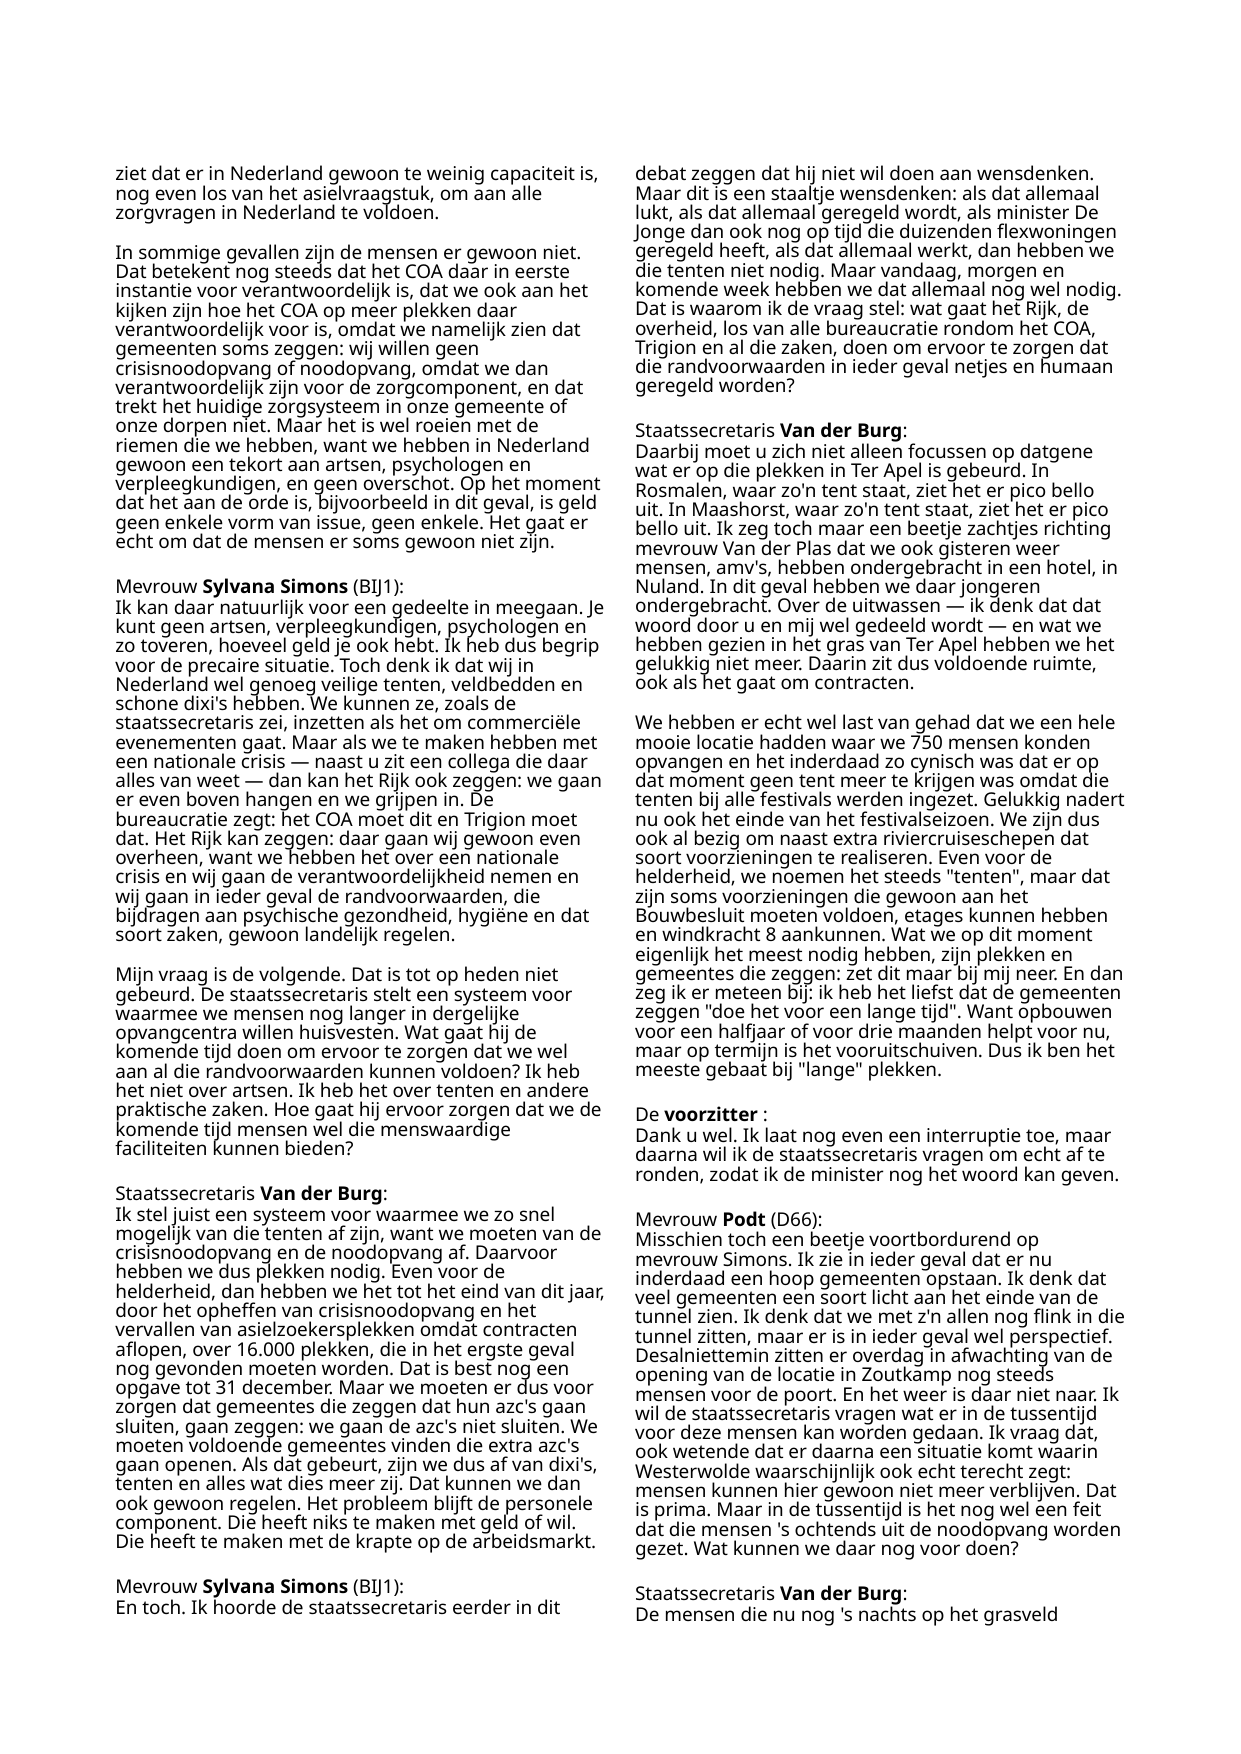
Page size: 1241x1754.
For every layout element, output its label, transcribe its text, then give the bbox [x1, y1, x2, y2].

text Mijn vraag is de volgende. Dat is tot op heden niet gebeurd. De staatssecretaris stelt een systeem voor waarmee we mensen nog langer in dergelijke opvangcentra willen huisvesten. Wat gaat hij de komende tijd doen om ervoor te zorgen dat we wel aan al die randvoorwaarden kunnen voldoen? Ik heb het niet over artsen. Ik heb het over tenten en andere praktische zaken. Hoe gaat hij ervoor zorgen dat we de komende tijd mensen wel die menswaardige faciliteiten kunnen bieden? [115, 966, 605, 1159]
text De mensen die nu nog 's nachts op het grasveld [635, 1606, 1125, 1625]
text Daarbij moet u zich niet alleen focussen op datgene wat er op die plekken in Ter Apel is gebeurd. In Rosmalen, waar zo'n tent staat, ziet het er pico bello uit. In Maashorst, waar zo'n tent staat, ziet het er pico bello uit. Ik zeg toch maar een beetje zachtjes richting mevrouw Van der Plas dat we ook gisteren weer mensen, amv's, hebben ondergebracht in een hotel, in Nuland. In dit geval hebben we daar jongeren ondergebracht. Over de uitwassen — ik denk dat dat woord door u en mij wel gedeeld wordt — en wat we hebben gezien in het gras van Ter Apel hebben we het gelukkig niet meer. Daarin zit dus voldoende ruimte, ook als het gaat om contracten. [635, 443, 1125, 694]
text We hebben er echt wel last van gehad dat we een hele mooie locatie hadden waar we 750 mensen konden opvangen en het inderdaad zo cynisch was dat er op dat moment geen tent meer te krijgen was omdat die tenten bij alle festivals werden ingezet. Gelukkig nadert nu ook het einde van het festivalseizoen. We zijn dus ook al bezig om naast extra riviercruiseschepen dat soort voorzieningen te realiseren. Even voor de helderheid, we noemen het steeds "tenten", maar dat zijn soms voorzieningen die gewoon aan het Bouwbesluit moeten voldoen, etages kunnen hebben en windkracht 8 aankunnen. Wat we op dit moment eigenlijk het meest nodig hebben, zijn plekken en gemeentes die zeggen: zet dit maar bij mij neer. En dan zeg ik er meteen bij: ik heb het liefst dat de gemeenten zeggen "doe het voor een lange tijd". Want opbouwen voor een halfjaar of voor drie maanden helpt voor nu, maar op termijn is het vooruitschuiven. Dus ik ben het meeste gebaat bij "lange" plekken. [635, 714, 1125, 1081]
text Staatssecretaris Van der Burg: [635, 1580, 1125, 1606]
text ziet dat er in Nederland gewoon te weinig capaciteit is, nog even los van het asielvraagstuk, om aan alle zorgvragen in Nederland te voldoen. [115, 165, 605, 223]
text Ik stel juist een systeem voor waarmee we zo snel mogelijk van die tenten af zijn, want we moeten van de crisisnoodopvang en de noodopvang af. Daarvoor hebben we dus plekken nodig. Even voor de helderheid, dan hebben we het tot het eind van dit jaar, door het opheffen van crisisnoodopvang en het vervallen van asielzoekersplekken omdat contracten aflopen, over 16.000 plekken, die in het ergste geval nog gevonden moeten worden. Dat is best nog een opgave tot 31 december. Maar we moeten er dus voor zorgen dat gemeentes die zeggen dat hun azc's gaan sluiten, gaan zeggen: we gaan de azc's niet sluiten. We moeten voldoende gemeentes vinden die extra azc's gaan openen. Als dat gebeurt, zijn we dus af van dixi's, tenten en alles wat dies meer zij. Dat kunnen we dan ook gewoon regelen. Het probleem blijft de personele component. Die heeft niks te maken met geld of wil. Die heeft te maken met de krapte op de arbeidsmarkt. [115, 1206, 605, 1552]
text Staatssecretaris Van der Burg: [115, 1180, 605, 1206]
text debat zeggen dat hij niet wil doen aan wensdenken. Maar dit is een staaltje wensdenken: als dat allemaal lukt, als dat allemaal geregeld wordt, als minister De Jonge dan ook nog op tijd die duizenden flexwoningen geregeld heeft, als dat allemaal werkt, dan hebben we die tenten niet nodig. Maar vandaag, morgen en komende week hebben we dat allemaal nog wel nodig. Dat is waarom ik de vraag stel: wat gaat het Rijk, de overheid, los van alle bureaucratie rondom het COA, Trigion en al die zaken, doen om ervoor te zorgen dat die randvoorwaarden in ieder geval netjes en humaan geregeld worden? [635, 165, 1125, 397]
text In sommige gevallen zijn de mensen er gewoon niet. Dat betekent nog steeds dat het COA daar in eerste instantie voor verantwoordelijk is, dat we ook aan het kijken zijn hoe het COA op meer plekken daar verantwoordelijk voor is, omdat we namelijk zien dat gemeenten soms zeggen: wij willen geen crisisnoodopvang of noodopvang, omdat we dan verantwoordelijk zijn voor de zorgcomponent, en dat trekt het huidige zorgsysteem in onze gemeente of onze dorpen niet. Maar het is wel roeien met de riemen die we hebben, want we hebben in Nederland gewoon een tekort aan artsen, psychologen en verpleegkundigen, en geen overschot. Op het moment dat het aan de orde is, bijvoorbeeld in dit geval, is geld geen enkele vorm van issue, geen enkele. Het gaat er echt om dat de mensen er soms gewoon niet zijn. [115, 244, 605, 552]
text En toch. Ik hoorde de staatssecretaris eerder in dit [115, 1599, 605, 1618]
text Staatssecretaris Van der Burg: [635, 417, 1125, 443]
text Ik kan daar natuurlijk voor een gedeelte in meegaan. Je kunt geen artsen, verpleegkundigen, psychologen en zo toveren, hoeveel geld je ook hebt. Ik heb dus begrip voor de precaire situatie. Toch denk ik dat wij in Nederland wel genoeg veilige tenten, veldbedden en schone dixi's hebben. We kunnen ze, zoals de staatssecretaris zei, inzetten als het om commerciële evenementen gaat. Maar als we te maken hebben met een nationale crisis — naast u zit een collega die daar alles van weet — dan kan het Rijk ook zeggen: we gaan er even boven hangen en we grijpen in. De bureaucratie zegt: het COA moet dit en Trigion moet dat. Het Rijk kan zeggen: daar gaan wij gewoon even overheen, want we hebben het over een nationale crisis en wij gaan de verantwoordelijkheid nemen en wij gaan in ieder geval de randvoorwaarden, die bijdragen aan psychische gezondheid, hygiëne en dat soort zaken, gewoon landelijk regelen. [115, 599, 605, 946]
text Mevrouw Podt (D66): [635, 1206, 1125, 1231]
text Mevrouw Sylvana Simons (BIJ1): [115, 573, 605, 599]
text De voorzitter : [635, 1101, 1125, 1127]
text Misschien toch een beetje voortbordurend op mevrouw Simons. Ik zie in ieder geval dat er nu inderdaad een hoop gemeenten opstaan. Ik denk dat veel gemeenten een soort licht aan het einde van de tunnel zien. Ik denk dat we met z'n allen nog flink in die tunnel zitten, maar er is in ieder geval wel perspectief. Desalniettemin zitten er overdag in afwachting van de opening van de locatie in Zoutkamp nog steeds mensen voor de poort. En het weer is daar niet naar. Ik wil de staatssecretaris vragen wat er in de tussentijd voor deze mensen kan worden gedaan. Ik vraag dat, ook wetende dat er daarna een situatie komt waarin Westerwolde waarschijnlijk ook echt terecht zegt: mensen kunnen hier gewoon niet meer verblijven. Dat is prima. Maar in de tussentijd is het nog wel een feit dat die mensen 's ochtends uit de noodopvang worden gezet. Wat kunnen we daar nog voor doen? [635, 1231, 1125, 1559]
text Mevrouw Sylvana Simons (BIJ1): [115, 1573, 605, 1599]
text Dank u wel. Ik laat nog even een interruptie toe, maar daarna wil ik de staatssecretaris vragen om echt af te ronden, zodat ik de minister nog het woord kan geven. [635, 1127, 1125, 1185]
